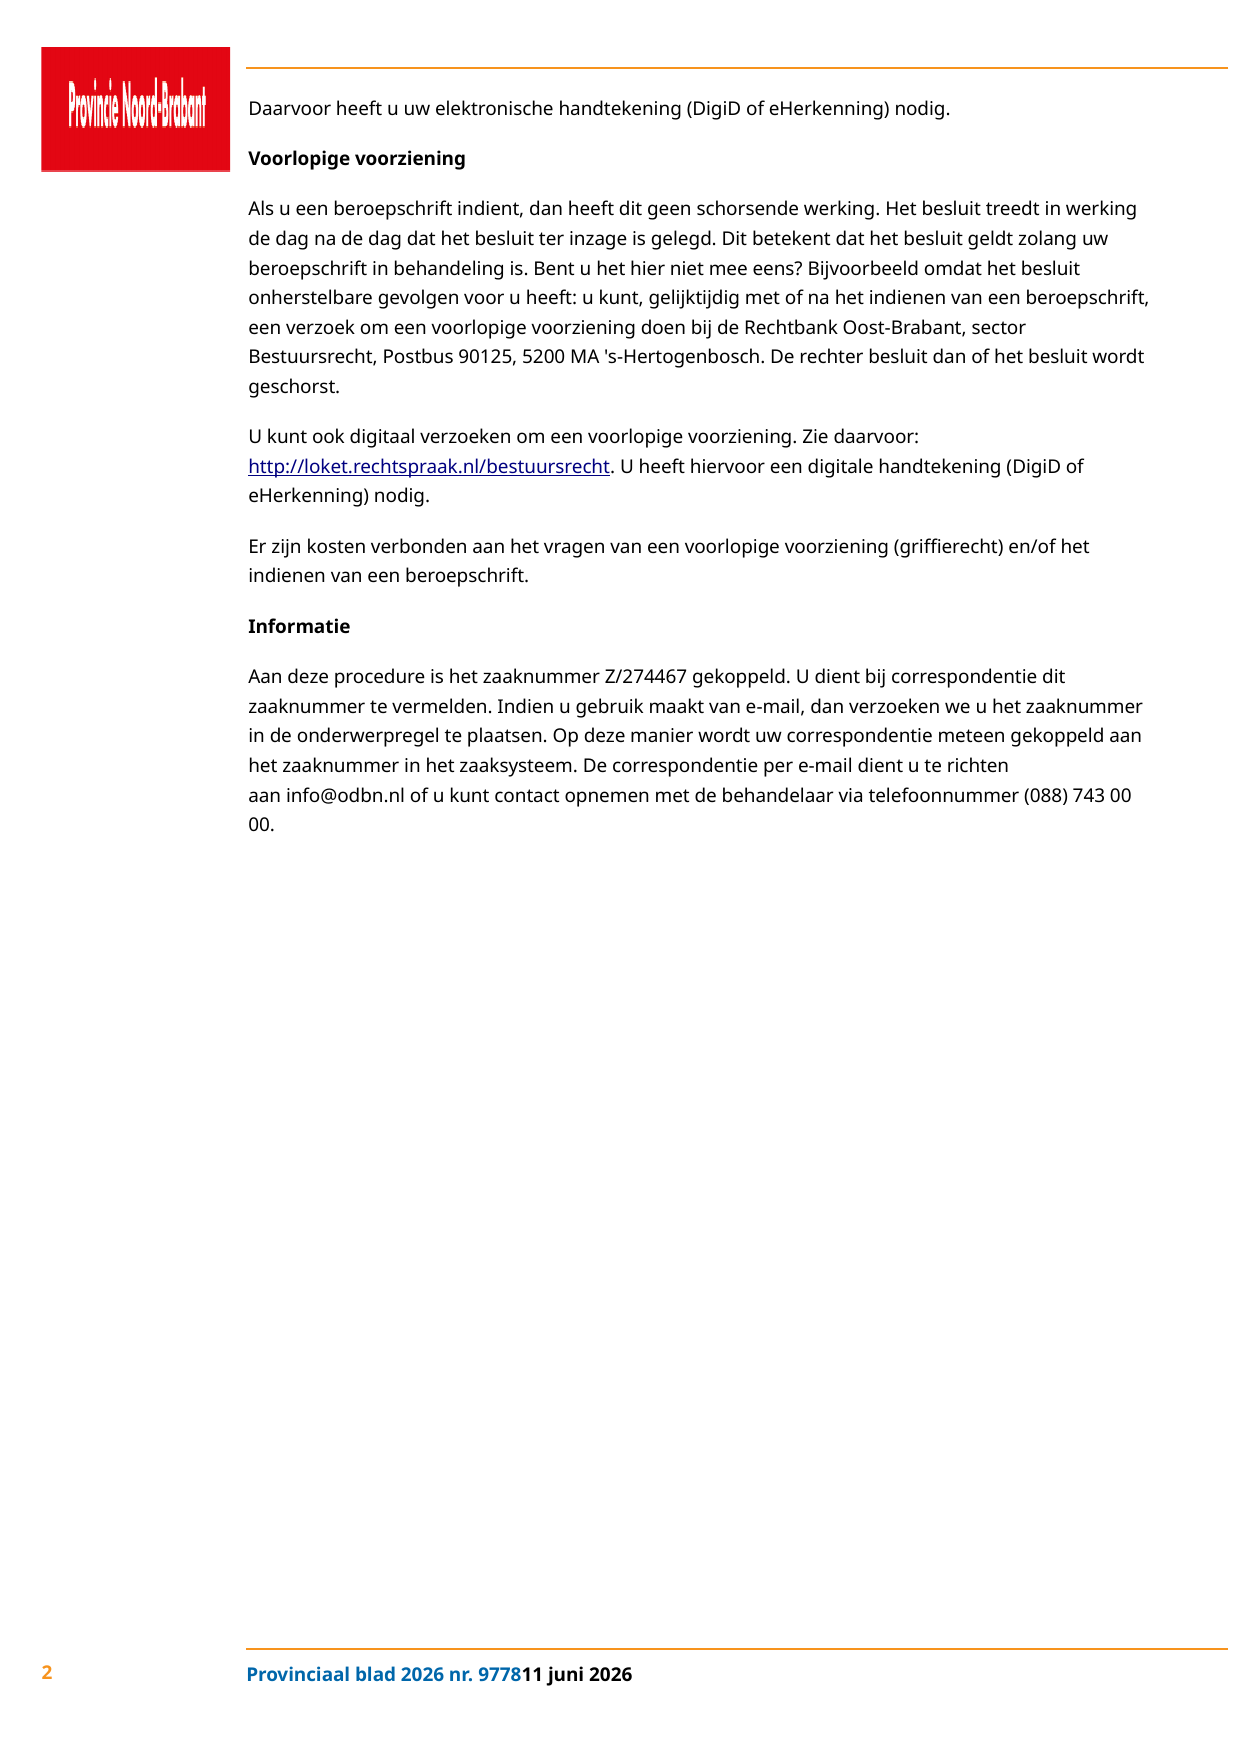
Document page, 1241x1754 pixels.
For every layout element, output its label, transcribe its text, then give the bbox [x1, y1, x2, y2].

text Er zijn kosten verbonden aan het vragen van een voorlopige voorziening (griffierecht) en/of het indienen van een beroepschrift. [248, 533, 1152, 588]
text U kunt ook digitaal verzoeken om een voorlopige voorziening. Zie daarvoor: http://loket.rechtspraak.nl/bestuursrecht. U heeft hiervoor een digitale handtekening (DigiD of eHerkenning) nodig. [248, 423, 1152, 508]
picture [41, 47, 231, 172]
text Voorlopige voorziening [248, 145, 1152, 171]
text Als u een beroepschrift indient, dan heeft dit geen schorsende werking. Het besluit treedt in werking de dag na de dag dat het besluit ter inzage is gelegd. Dit betekent dat het besluit geldt zolang uw beroepschrift in behandeling is. Bent u het hier niet mee eens? Bijvoorbeeld omdat het besluit onherstelbare gevolgen voor u heeft: u kunt, gelijktijdig met of na het indienen van een beroepschrift, een verzoek om een voorlopige voorziening doen bij de Rechtbank Oost-Brabant, sector Bestuursrecht, Postbus 90125, 5200 MA 's‑Hertogenbosch. De rechter besluit dan of het besluit wordt geschorst. [248, 196, 1152, 399]
text Daarvoor heeft u uw elektronische handtekening (DigiD of eHerkenning) nodig. [248, 95, 1152, 121]
text Informatie [248, 613, 1152, 639]
text Aan deze procedure is het zaaknummer Z/274467 gekoppeld. U dient bij correspondentie dit zaaknummer te vermelden. Indien u gebruik maakt van e-mail, dan verzoeken we u het zaaknummer in de onderwerpregel te plaatsen. Op deze manier wordt uw correspondentie meteen gekoppeld aan het zaaknummer in het zaaksysteem. De correspondentie per e-mail dient u te richten aan info@odbn.nl of u kunt contact opnemen met de behandelaar via telefoonnummer (088) 743 00 00. [248, 663, 1152, 837]
